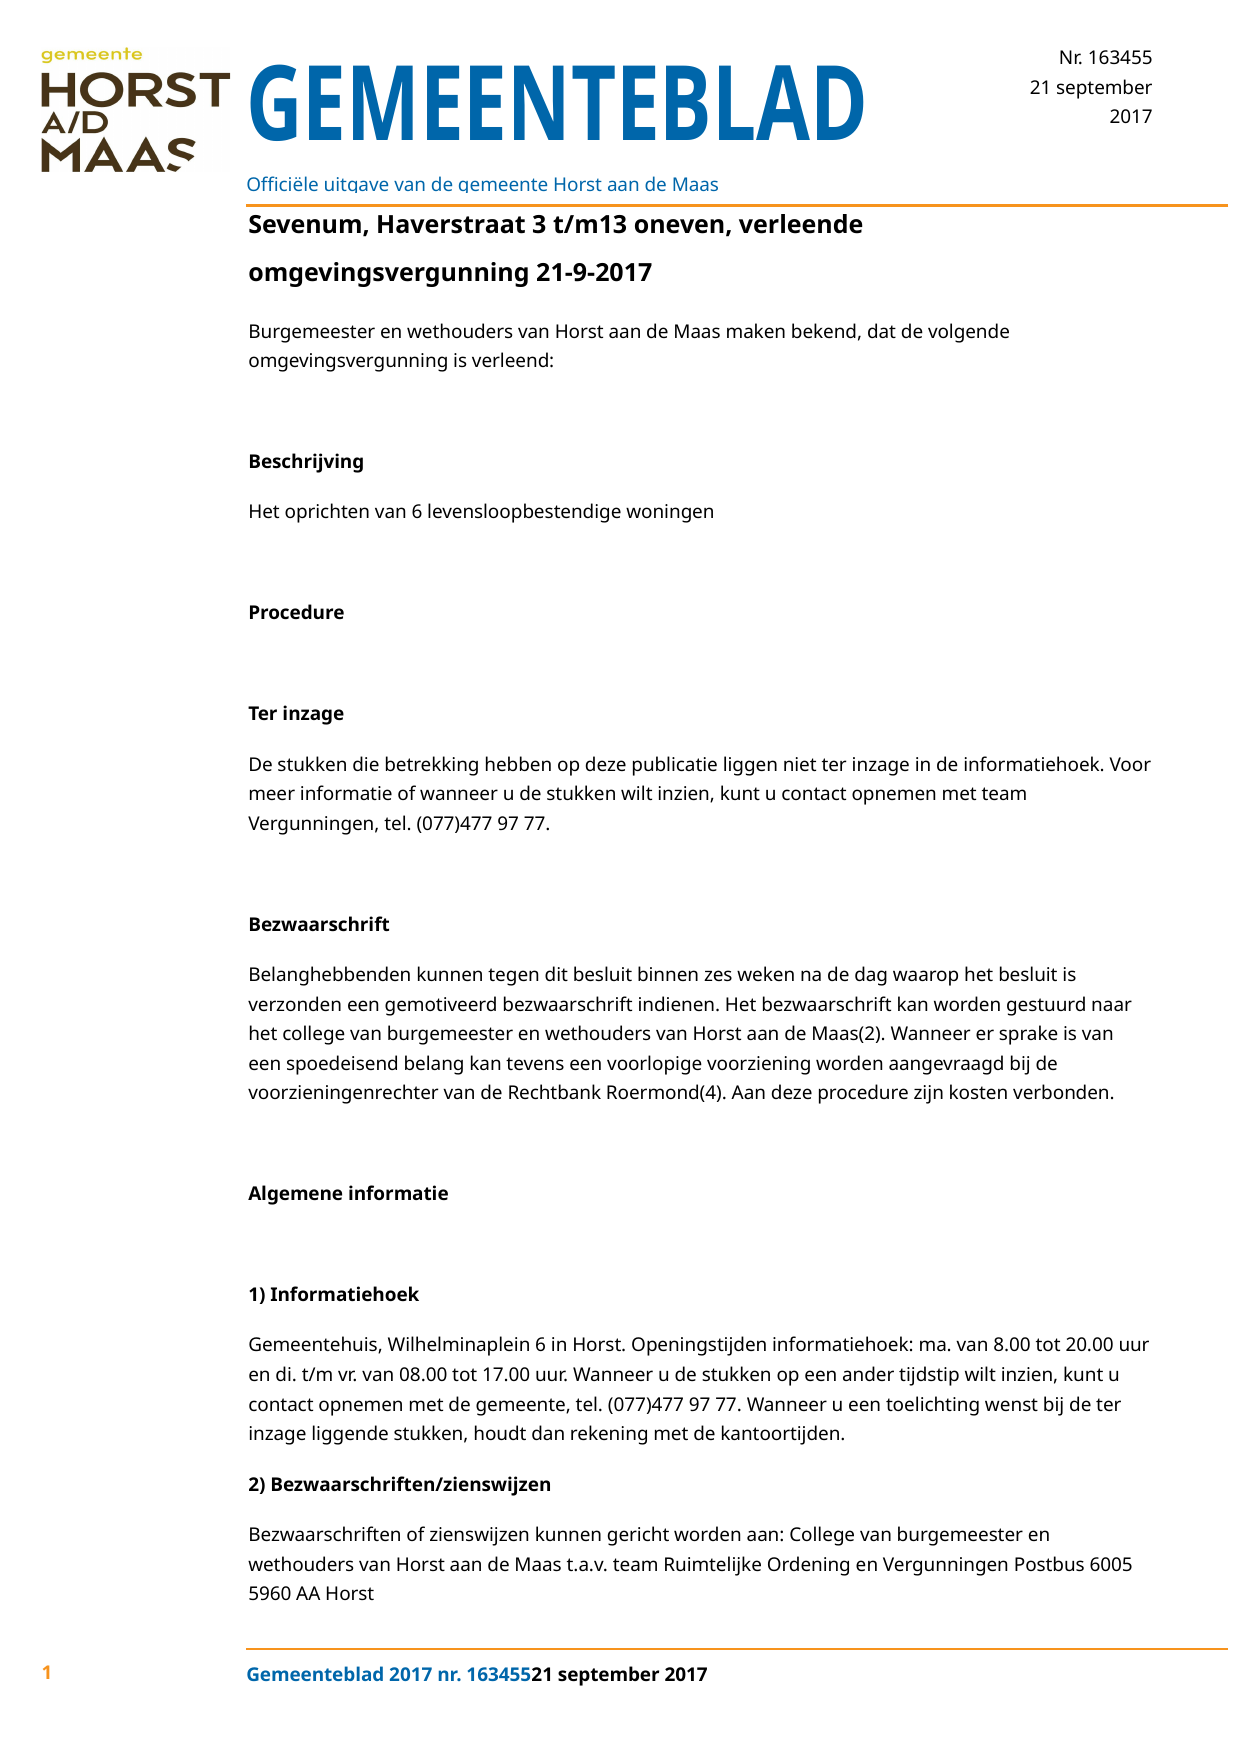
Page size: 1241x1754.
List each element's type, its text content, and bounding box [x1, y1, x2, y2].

text 1) Informatiehoek [248, 1281, 1152, 1307]
text Procedure [248, 599, 1152, 625]
text Het oprichten van 6 levensloopbestendige woningen [248, 499, 1152, 524]
text Ter inzage [248, 700, 1152, 726]
text Bezwaarschrift [248, 911, 1152, 937]
text 2) Bezwaarschriften/zienswijzen [248, 1471, 1152, 1497]
text Bezwaarschriften of zienswijzen kunnen gericht worden aan: College van burgemeester en wethouders van Horst aan de Maas t.a.v. team Ruimtelijke Ordening en Vergunningen Postbus 6005 5960 AA Horst [248, 1521, 1152, 1606]
text Gemeentehuis, Wilhelminaplein 6 in Horst. Openingstijden informatiehoek: ma. van 8.00 tot 20.00 uur en di. t/m vr. van 08.00 tot 17.00 uur. Wanneer u de stukken op een ander tijdstip wilt inzien, kunt u contact opnemen met de gemeente, tel. (077)477 97 77. Wanneer u een toelichting wenst bij de ter inzage liggende stukken, houdt dan rekening met de kantoortijden. [248, 1332, 1152, 1446]
text De stukken die betrekking hebben op deze publicatie liggen niet ter inzage in de informatiehoek. Voor meer informatie of wanneer u de stukken wilt inzien, kunt u contact opnemen met team Vergunningen, tel. (077)477 97 77. [248, 751, 1152, 836]
text Beschrijving [248, 448, 1152, 474]
text Sevenum, Haverstraat 3 t/m13 oneven, verleende omgevingsvergunning 21-9-2017 [248, 207, 1152, 288]
picture [41, 47, 231, 172]
text Algemene informatie [248, 1180, 1152, 1206]
text Belanghebbenden kunnen tegen dit besluit binnen zes weken na de dag waarop het besluit is verzonden een gemotiveerd bezwaarschrift indienen. Het bezwaarschrift kan worden gestuurd naar het college van burgemeester en wethouders van Horst aan de Maas(2). Wanneer er sprake is van een spoedeisend belang kan tevens een voorlopige voorziening worden aangevraagd bij de voorzieningenrechter van de Rechtbank Roermond(4). Aan deze procedure zijn kosten verbonden. [248, 961, 1152, 1105]
text Burgemeester en wethouders van Horst aan de Maas maken bekend, dat de volgende omgevingsvergunning is verleend: [248, 318, 1152, 373]
